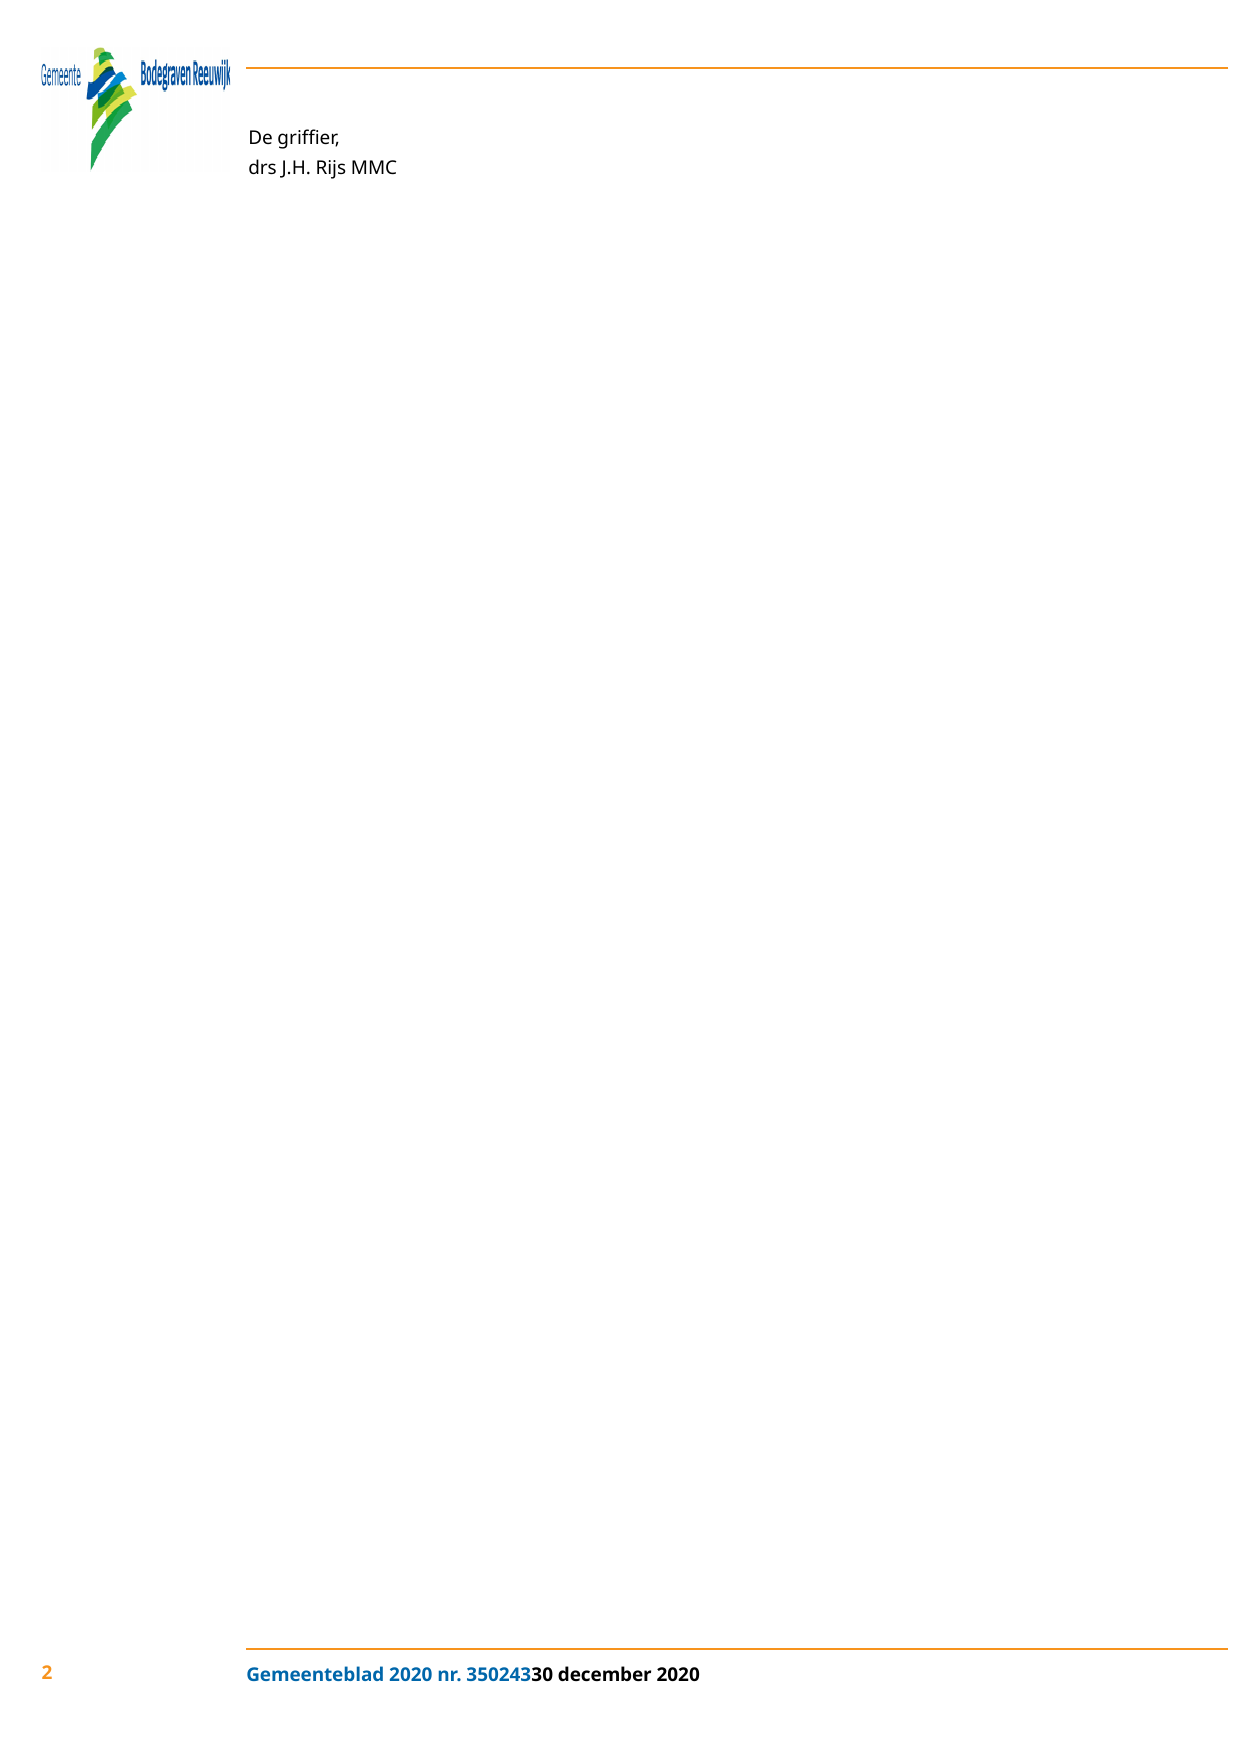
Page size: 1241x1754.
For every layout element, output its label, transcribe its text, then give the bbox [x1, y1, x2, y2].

picture [41, 47, 231, 172]
text De griffier, [248, 124, 1152, 150]
text drs J.H. Rijs MMC [248, 154, 1152, 180]
